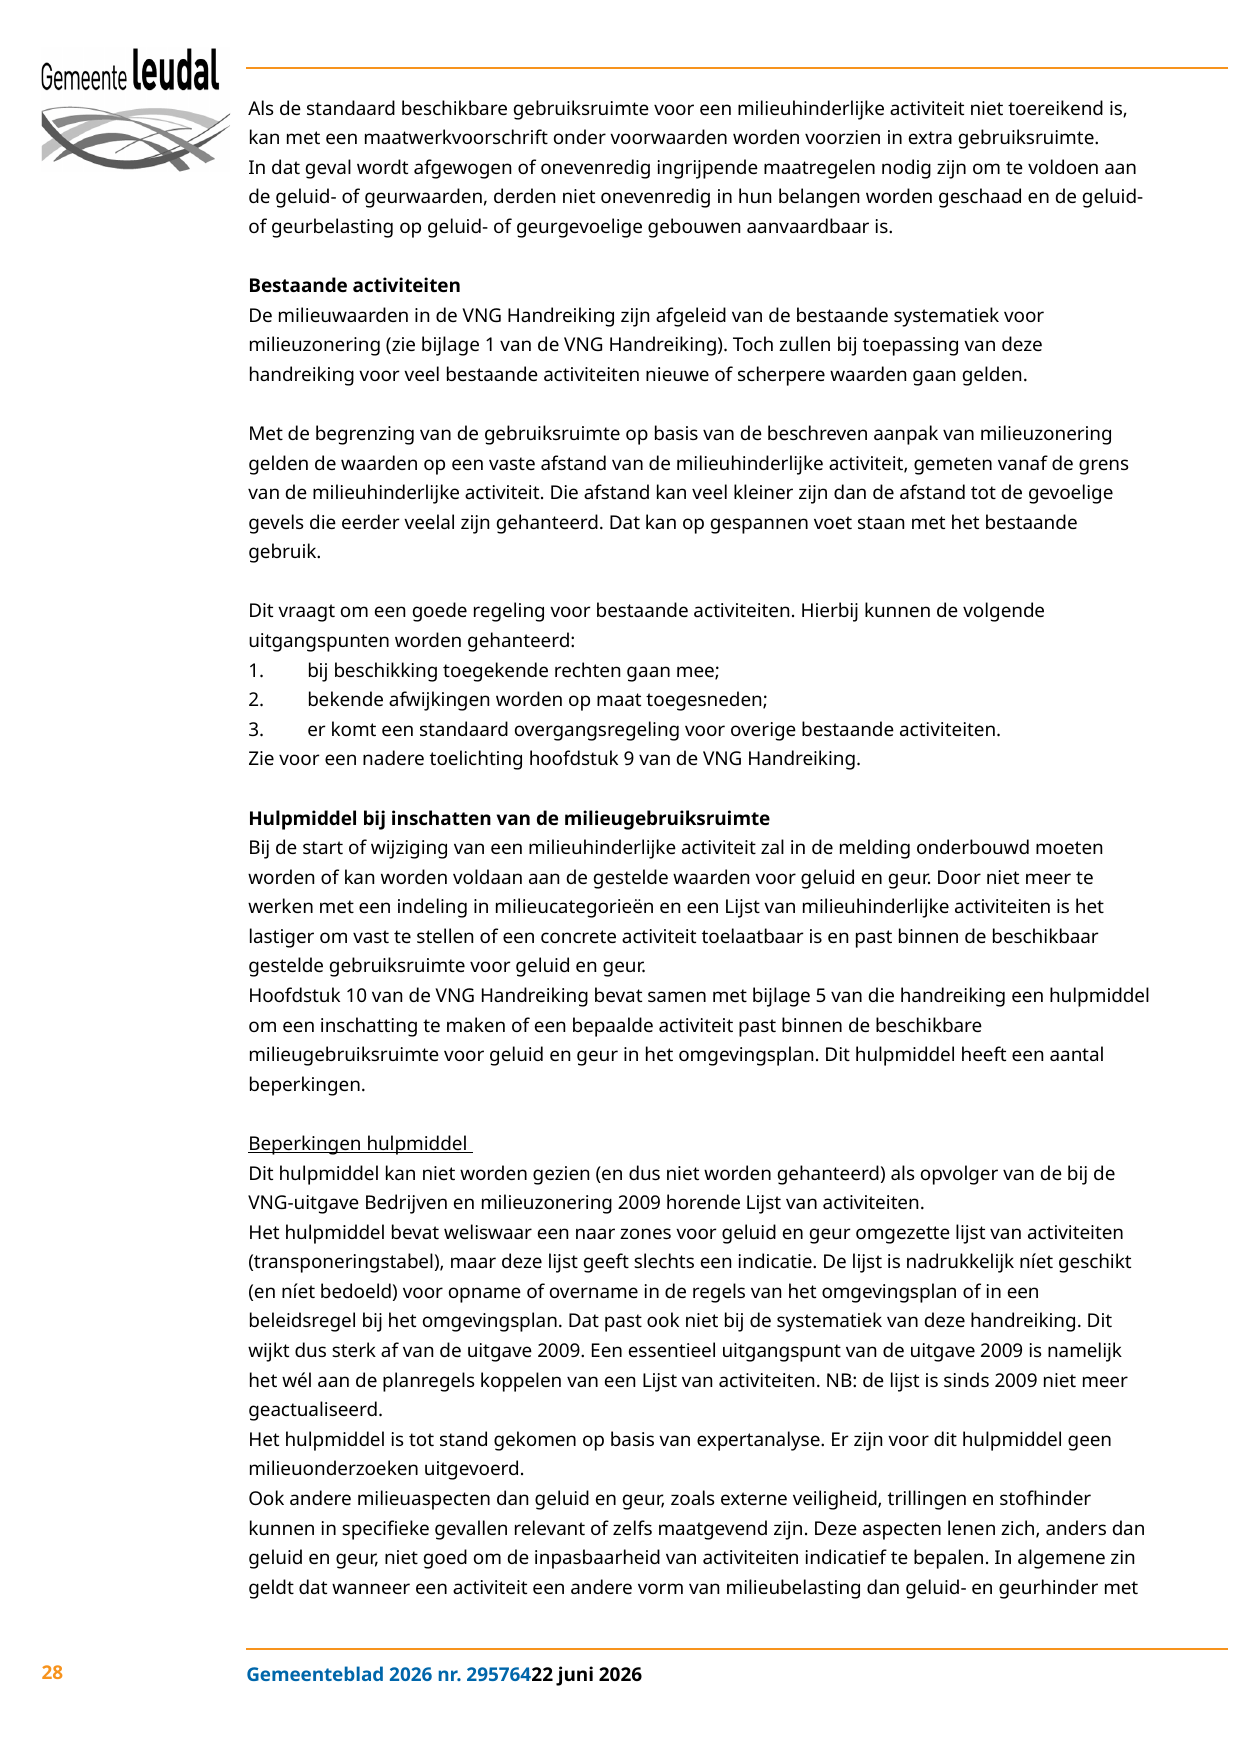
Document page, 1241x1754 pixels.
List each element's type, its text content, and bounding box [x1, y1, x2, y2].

text Zie voor een nadere toelichting hoofdstuk 9 van de VNG Handreiking. [248, 746, 1152, 771]
text Hulpmiddel bij inschatten van de milieugebruiksruimte [248, 805, 1152, 831]
text Ook andere milieuaspecten dan geluid en geur, zoals externe veiligheid, trillingen en stofhinder kunnen in specifieke gevallen relevant of zelfs maatgevend zijn. Deze aspecten lenen zich, anders dan geluid en geur, niet goed om de inpasbaarheid van activiteiten indicatief te bepalen. In algemene zin geldt dat wanneer een activiteit een andere vorm van milieubelasting dan geluid- en geurhinder met [248, 1485, 1152, 1600]
text De milieuwaarden in de VNG Handreiking zijn afgeleid van de bestaande systematiek voor milieuzonering (zie bijlage 1 van de VNG Handreiking). Toch zullen bij toepassing van deze handreiking voor veel bestaande activiteiten nieuwe of scherpere waarden gaan gelden. [248, 302, 1152, 387]
picture [41, 47, 231, 172]
text Het hulpmiddel is tot stand gekomen op basis van expertanalyse. Er zijn voor dit hulpmiddel geen milieuonderzoeken uitgevoerd. [248, 1426, 1152, 1481]
text Hoofdstuk 10 van de VNG Handreiking bevat samen met bijlage 5 van die handreiking een hulpmiddel om een inschatting te maken of een bepaalde activiteit past binnen de beschikbare milieugebruiksruimte voor geluid en geur in het omgevingsplan. Dit hulpmiddel heeft een aantal beperkingen. [248, 982, 1152, 1097]
text Bij de start of wijziging van een milieuhinderlijke activiteit zal in de melding onderbouwd moeten worden of kan worden voldaan aan de gestelde waarden voor geluid en geur. Door niet meer te werken met een indeling in milieucategorieën en een Lijst van milieuhinderlijke activiteiten is het lastiger om vast te stellen of een concrete activiteit toelaatbaar is en past binnen de beschikbaar gestelde gebruiksruimte voor geluid en geur. [248, 834, 1152, 978]
list bekende afwijkingen worden op maat toegesneden; [248, 686, 1152, 712]
text Beperkingen hulpmiddel [248, 1130, 1152, 1156]
text Met de begrenzing van de gebruiksruimte op basis van de beschreven aanpak van milieuzonering gelden de waarden op een vaste afstand van de milieuhinderlijke activiteit, gemeten vanaf de grens van de milieuhinderlijke activiteit. Die afstand kan veel kleiner zijn dan de afstand tot de gevoelige gevels die eerder veelal zijn gehanteerd. Dat kan op gespannen voet staan met het bestaande gebruik. [248, 420, 1152, 564]
text Het hulpmiddel bevat weliswaar een naar zones voor geluid en geur omgezette lijst van activiteiten (transponeringstabel), maar deze lijst geeft slechts een indicatie. De lijst is nadrukkelijk níet geschikt (en níet bedoeld) voor opname of overname in de regels van het omgevingsplan of in een beleidsregel bij het omgevingsplan. Dat past ook niet bij de systematiek van deze handreiking. Dit wijkt dus sterk af van de uitgave 2009. Een essentieel uitgangspunt van de uitgave 2009 is namelijk het wél aan de planregels koppelen van een Lijst van activiteiten. NB: de lijst is sinds 2009 niet meer geactualiseerd. [248, 1219, 1152, 1422]
text Als de standaard beschikbare gebruiksruimte voor een milieuhinderlijke activiteit niet toereikend is, kan met een maatwerkvoorschrift onder voorwaarden worden voorzien in extra gebruiksruimte. [248, 95, 1152, 150]
text Dit vraagt om een goede regeling voor bestaande activiteiten. Hierbij kunnen de volgende uitgangspunten worden gehanteerd: [248, 598, 1152, 653]
text Dit hulpmiddel kan niet worden gezien (en dus niet worden gehanteerd) als opvolger van de bij de VNG-uitgave Bedrijven en milieuzonering 2009 horende Lijst van activiteiten. [248, 1160, 1152, 1215]
list bij beschikking toegekende rechten gaan mee; [248, 657, 1152, 683]
text Bestaande activiteiten [248, 272, 1152, 298]
list er komt een standaard overgangsregeling voor overige bestaande activiteiten. [248, 716, 1152, 742]
text In dat geval wordt afgewogen of onevenredig ingrijpende maatregelen nodig zijn om te voldoen aan de geluid- of geurwaarden, derden niet onevenredig in hun belangen worden geschaad en de geluid- of geurbelasting op geluid- of geurgevoelige gebouwen aanvaardbaar is. [248, 154, 1152, 239]
